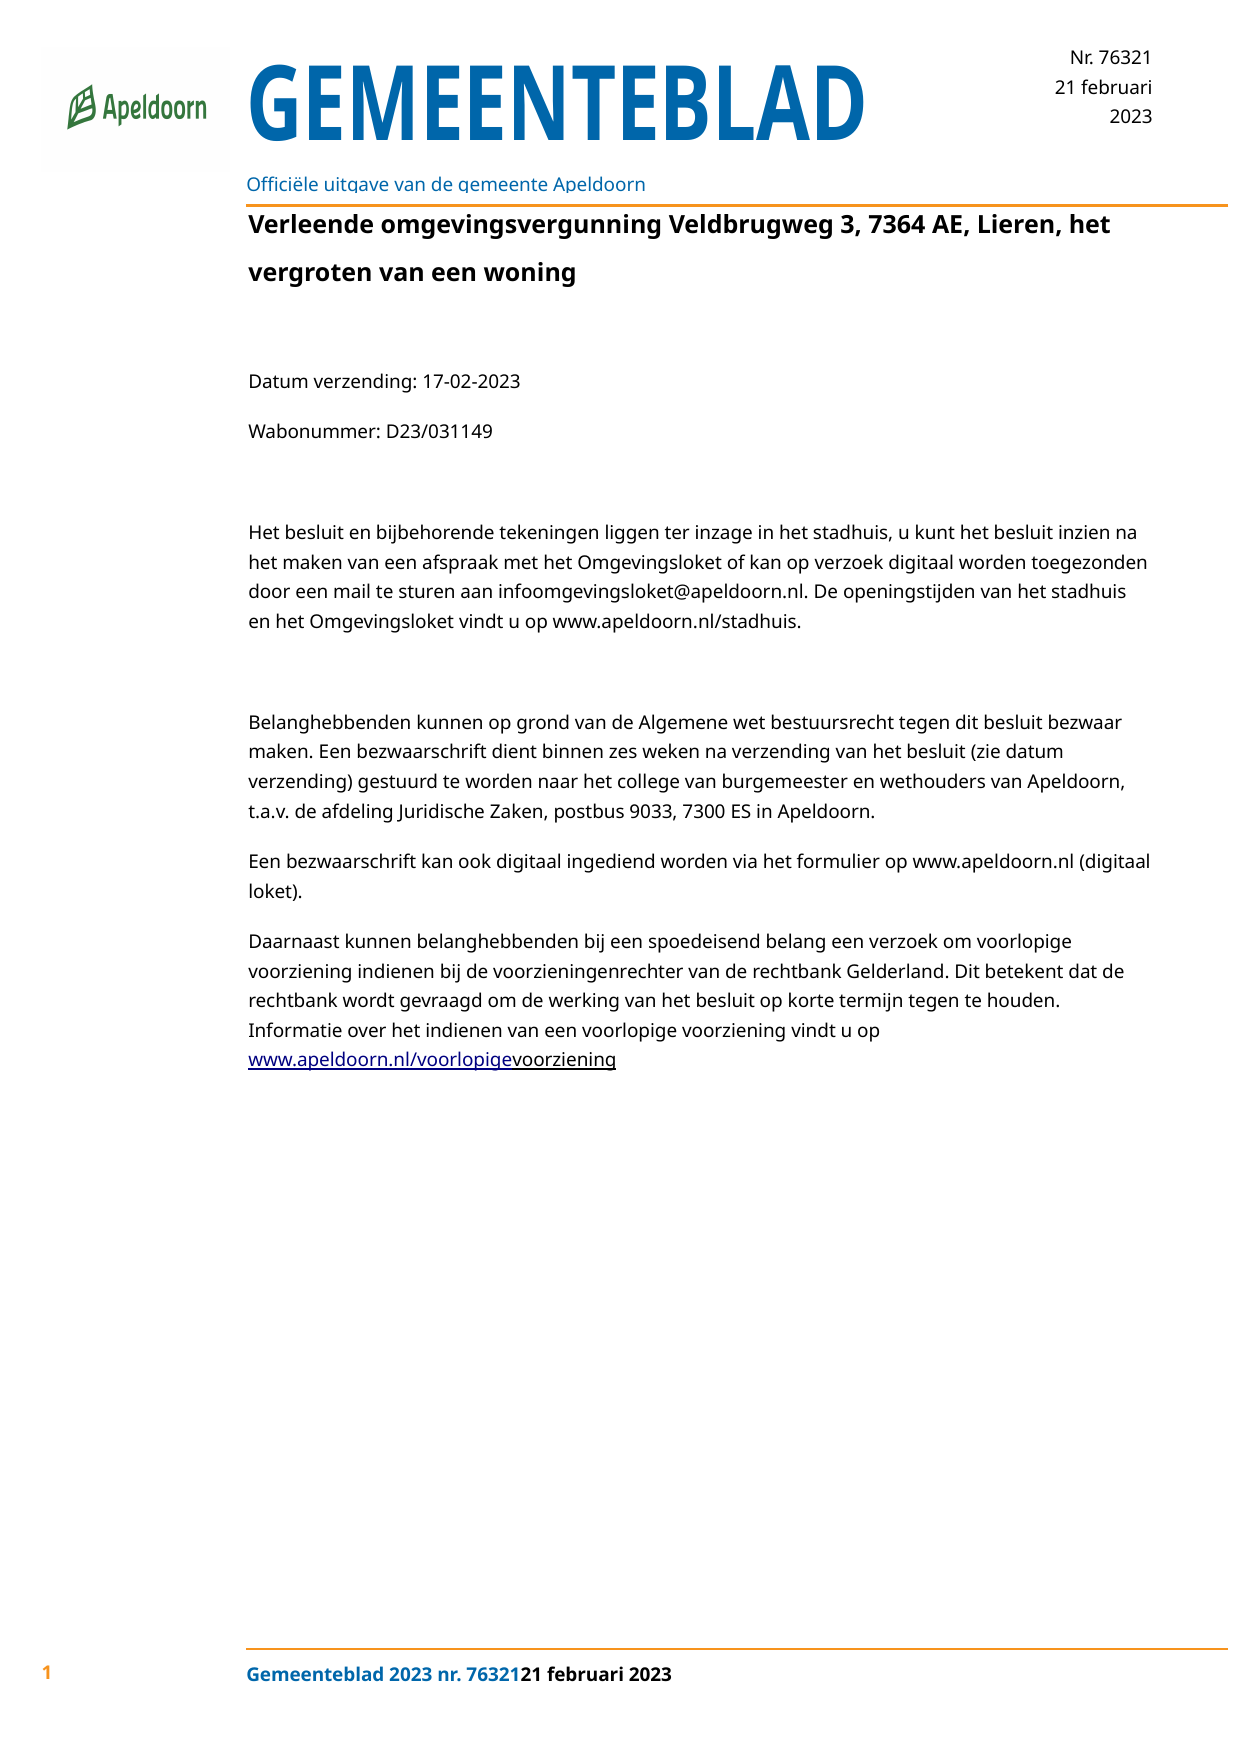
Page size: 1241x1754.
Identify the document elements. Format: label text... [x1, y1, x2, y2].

text Datum verzending: 17-02-2023 [248, 368, 1152, 394]
text Belanghebbenden kunnen op grond van de Algemene wet bestuursrecht tegen dit besluit bezwaar maken. Een bezwaarschrift dient binnen zes weken na verzending van het besluit (zie datum verzending) gestuurd te worden naar het college van burgemeester en wethouders van Apeldoorn, t.a.v. de afdeling Juridische Zaken, postbus 9033, 7300 ES in Apeldoorn. [248, 709, 1152, 824]
text Wabonummer: D23/031149 [248, 419, 1152, 444]
text Verleende omgevingsvergunning Veldbrugweg 3, 7364 AE, Lieren, het vergroten van een woning [248, 207, 1152, 288]
text Een bezwaarschrift kan ook digitaal ingediend worden via het formulier op www.apeldoorn.nl (digitaal loket). [248, 848, 1152, 904]
text Het besluit en bijbehorende tekeningen liggen ter inzage in het stadhuis, u kunt het besluit inzien na het maken van een afspraak met het Omgevingsloket of kan op verzoek digitaal worden toegezonden door een mail te sturen aan infoomgevingsloket@apeldoorn.nl. De openingstijden van het stadhuis en het Omgevingsloket vindt u op www.apeldoorn.nl/stadhuis. [248, 519, 1152, 634]
picture [41, 47, 231, 172]
text Daarnaast kunnen belanghebbenden bij een spoedeisend belang een verzoek om voorlopige voorziening indienen bij de voorzieningenrechter van de rechtbank Gelderland. Dit betekent dat de rechtbank wordt gevraagd om de werking van het besluit op korte termijn tegen te houden. Informatie over het indienen van een voorlopige voorziening vindt u op www.apeldoorn.nl/voorlopigevoorziening [248, 928, 1152, 1072]
